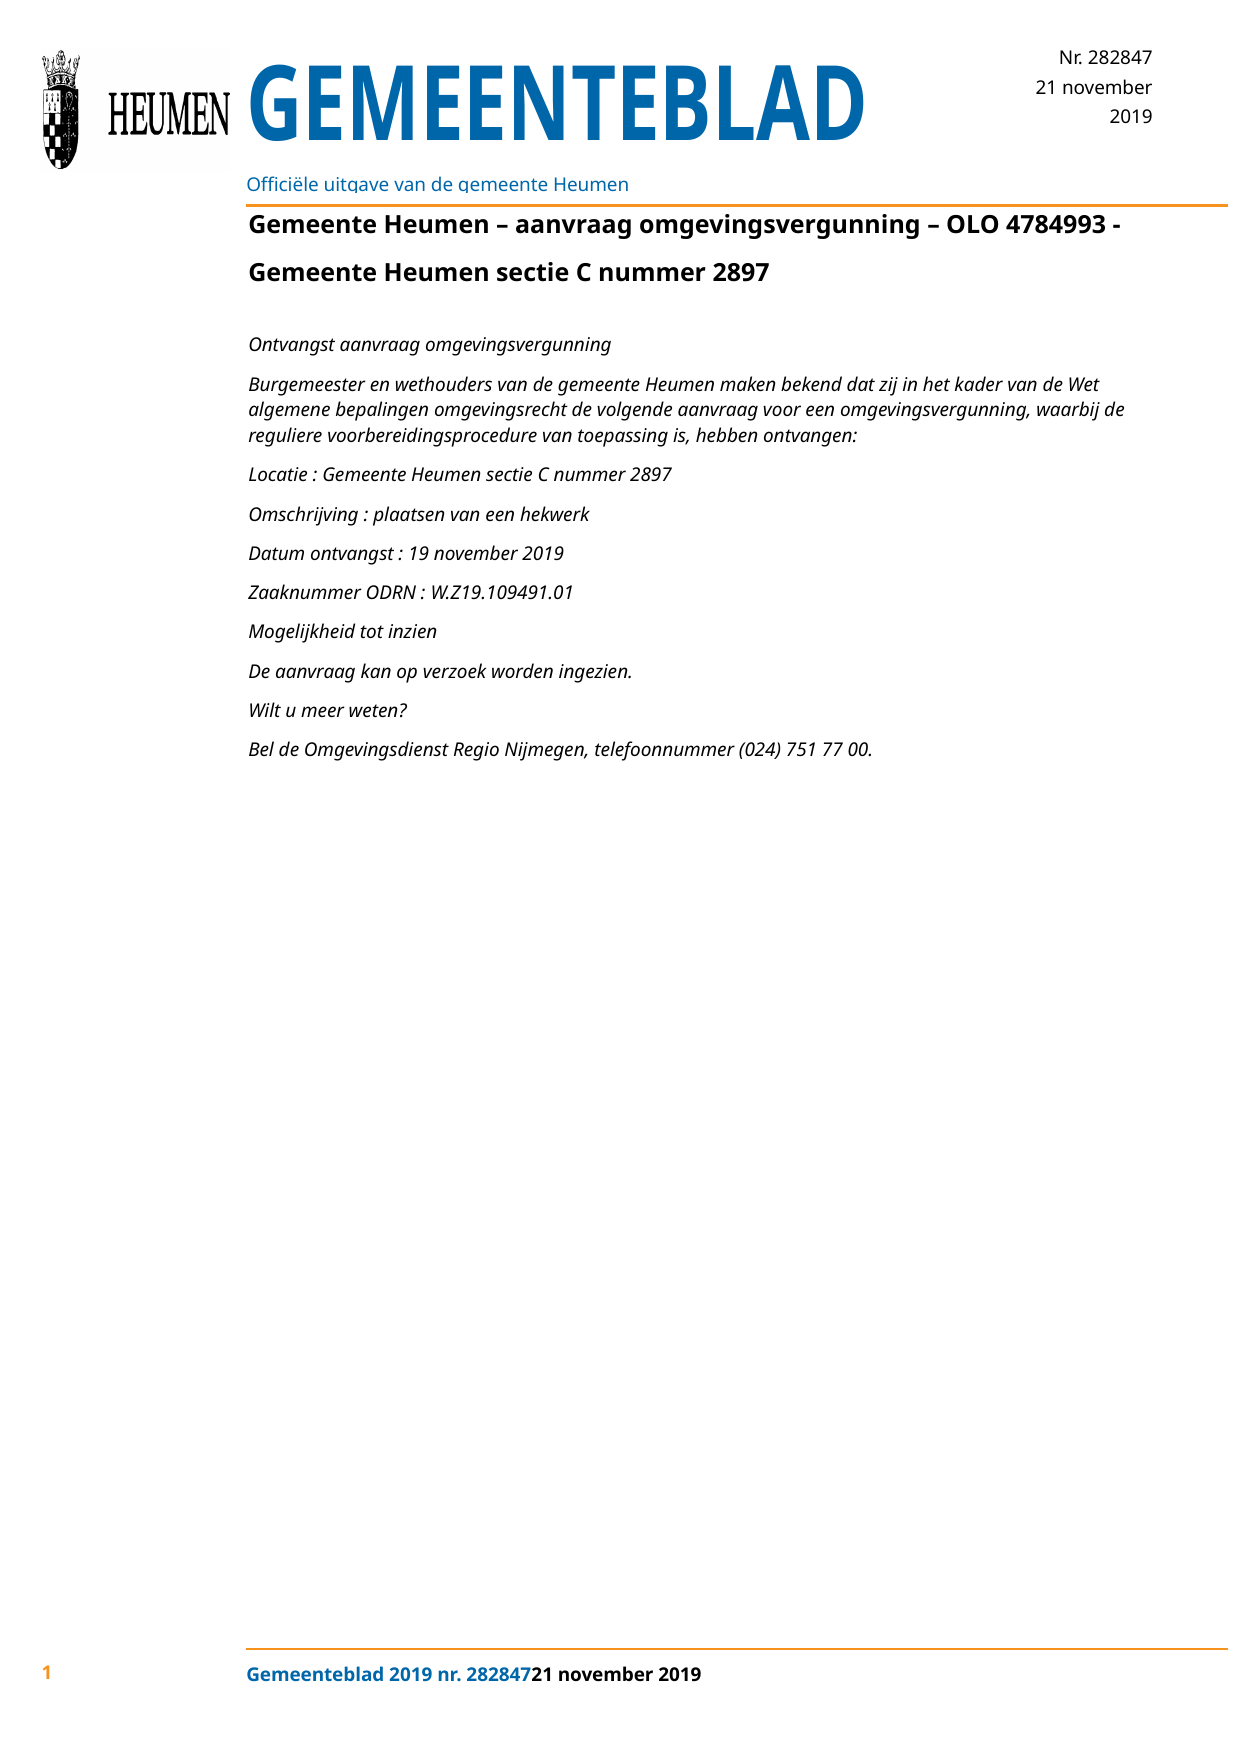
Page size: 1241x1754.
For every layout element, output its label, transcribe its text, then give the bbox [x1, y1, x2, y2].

text Omschrijving : plaatsen van een hekwerk [248, 501, 1152, 526]
text Wilt u meer weten? [248, 697, 1152, 723]
text Bel de Omgevingsdienst Regio Nijmegen, telefoonnummer (024) 751 77 00. [248, 736, 1152, 762]
text Datum ontvangst : 19 november 2019 [248, 540, 1152, 566]
picture [41, 47, 231, 172]
text Zaaknummer ODRN : W.Z19.109491.01 [248, 579, 1152, 605]
text Gemeente Heumen – aanvraag omgevingsvergunning – OLO 4784993 - Gemeente Heumen sectie C nummer 2897 [248, 207, 1152, 288]
text Locatie : Gemeente Heumen sectie C nummer 2897 [248, 461, 1152, 487]
text De aanvraag kan op verzoek worden ingezien. [248, 658, 1152, 683]
text Ontvangst aanvraag omgevingsvergunning [248, 331, 1152, 357]
text Burgemeester en wethouders van de gemeente Heumen maken bekend dat zij in het kader van de Wet algemene bepalingen omgevingsrecht de volgende aanvraag voor een omgevingsvergunning, waarbij de reguliere voorbereidingsprocedure van toepassing is, hebben ontvangen: [248, 371, 1152, 448]
text Mogelijkheid tot inzien [248, 618, 1152, 644]
